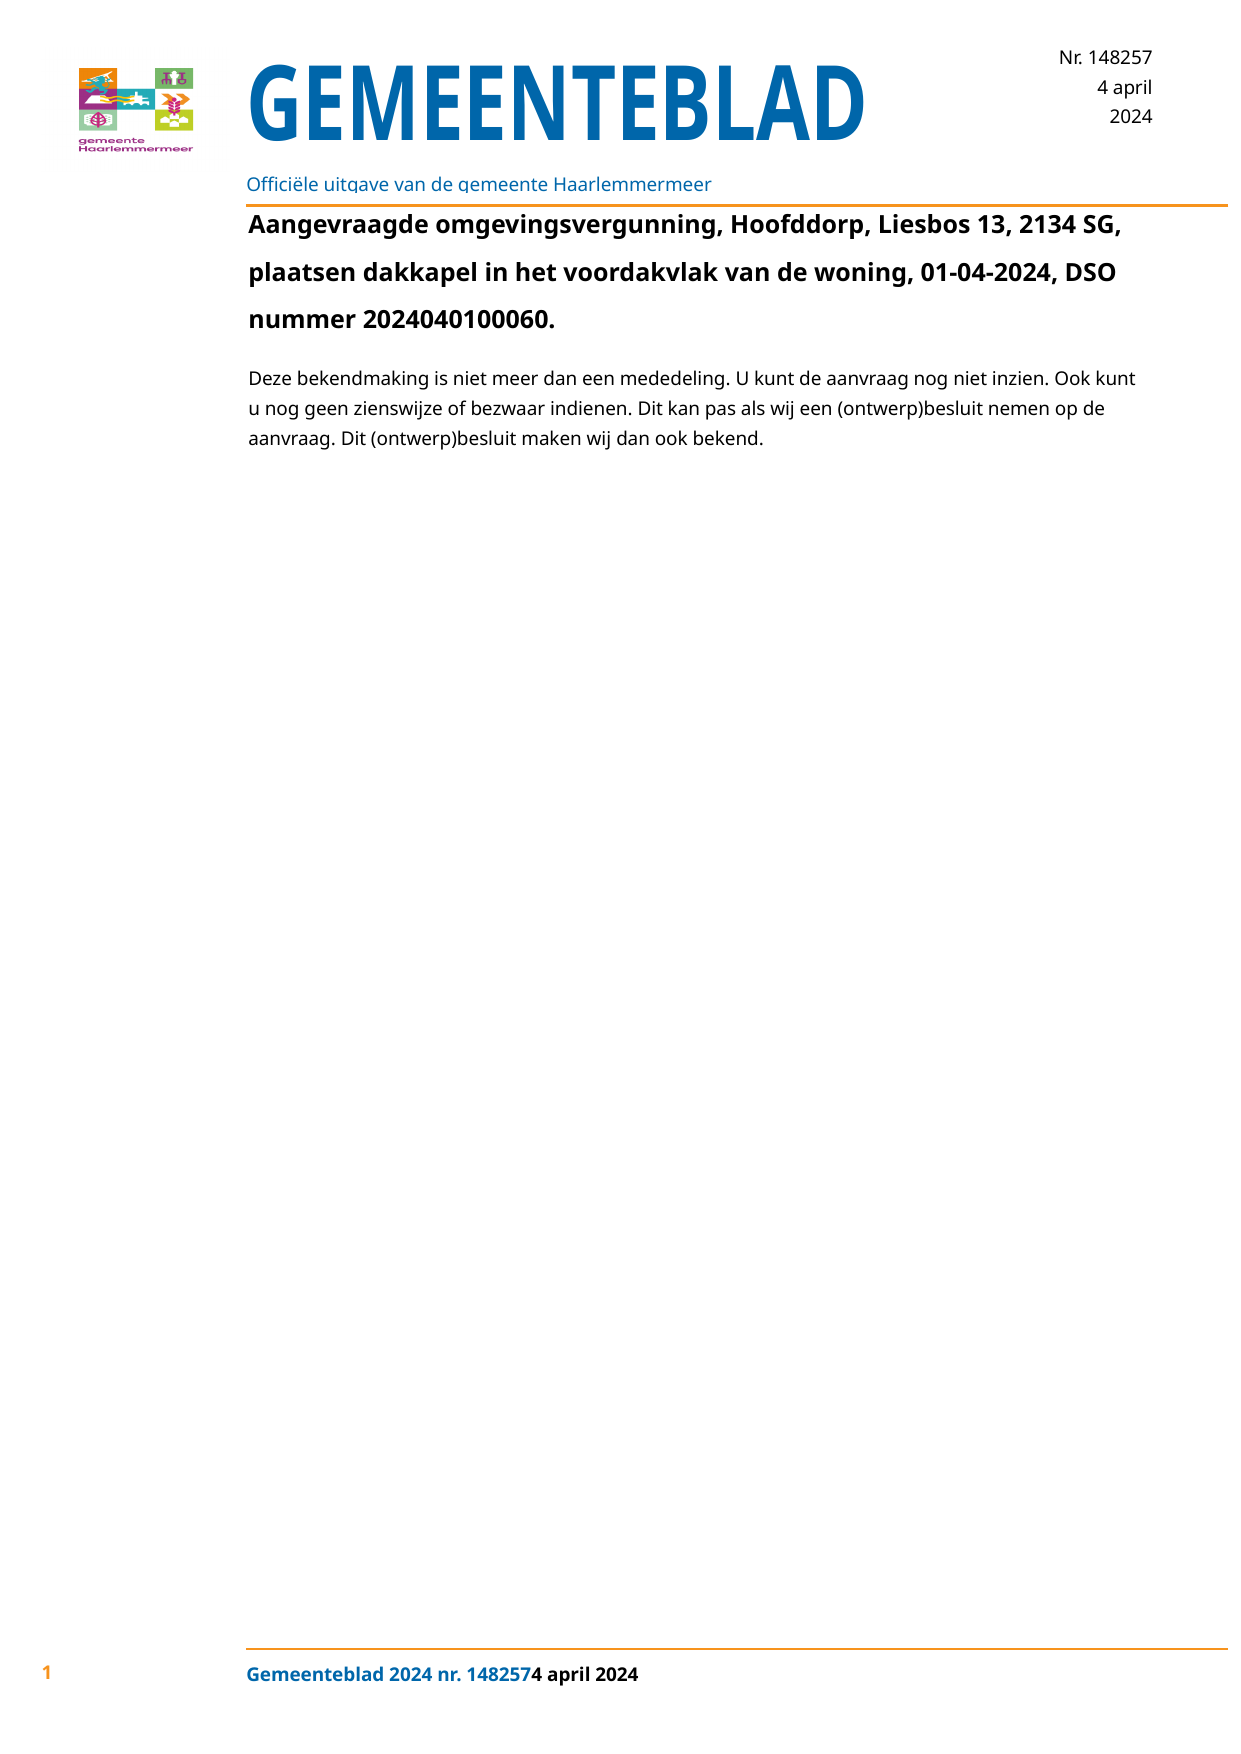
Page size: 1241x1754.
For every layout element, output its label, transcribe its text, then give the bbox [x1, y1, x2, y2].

text Deze bekendmaking is niet meer dan een mededeling. U kunt de aanvraag nog niet inzien. Ook kunt u nog geen zienswijze of bezwaar indienen. Dit kan pas als wij een (ontwerp)besluit nemen op de aanvraag. Dit (ontwerp)besluit maken wij dan ook bekend. [248, 366, 1152, 450]
text Aangevraagde omgevingsvergunning, Hoofddorp, Liesbos 13, 2134 SG, plaatsen dakkapel in het voordakvlak van de woning, 01-04-2024, DSO nummer 2024040100060. [248, 207, 1152, 336]
picture [41, 47, 231, 172]
